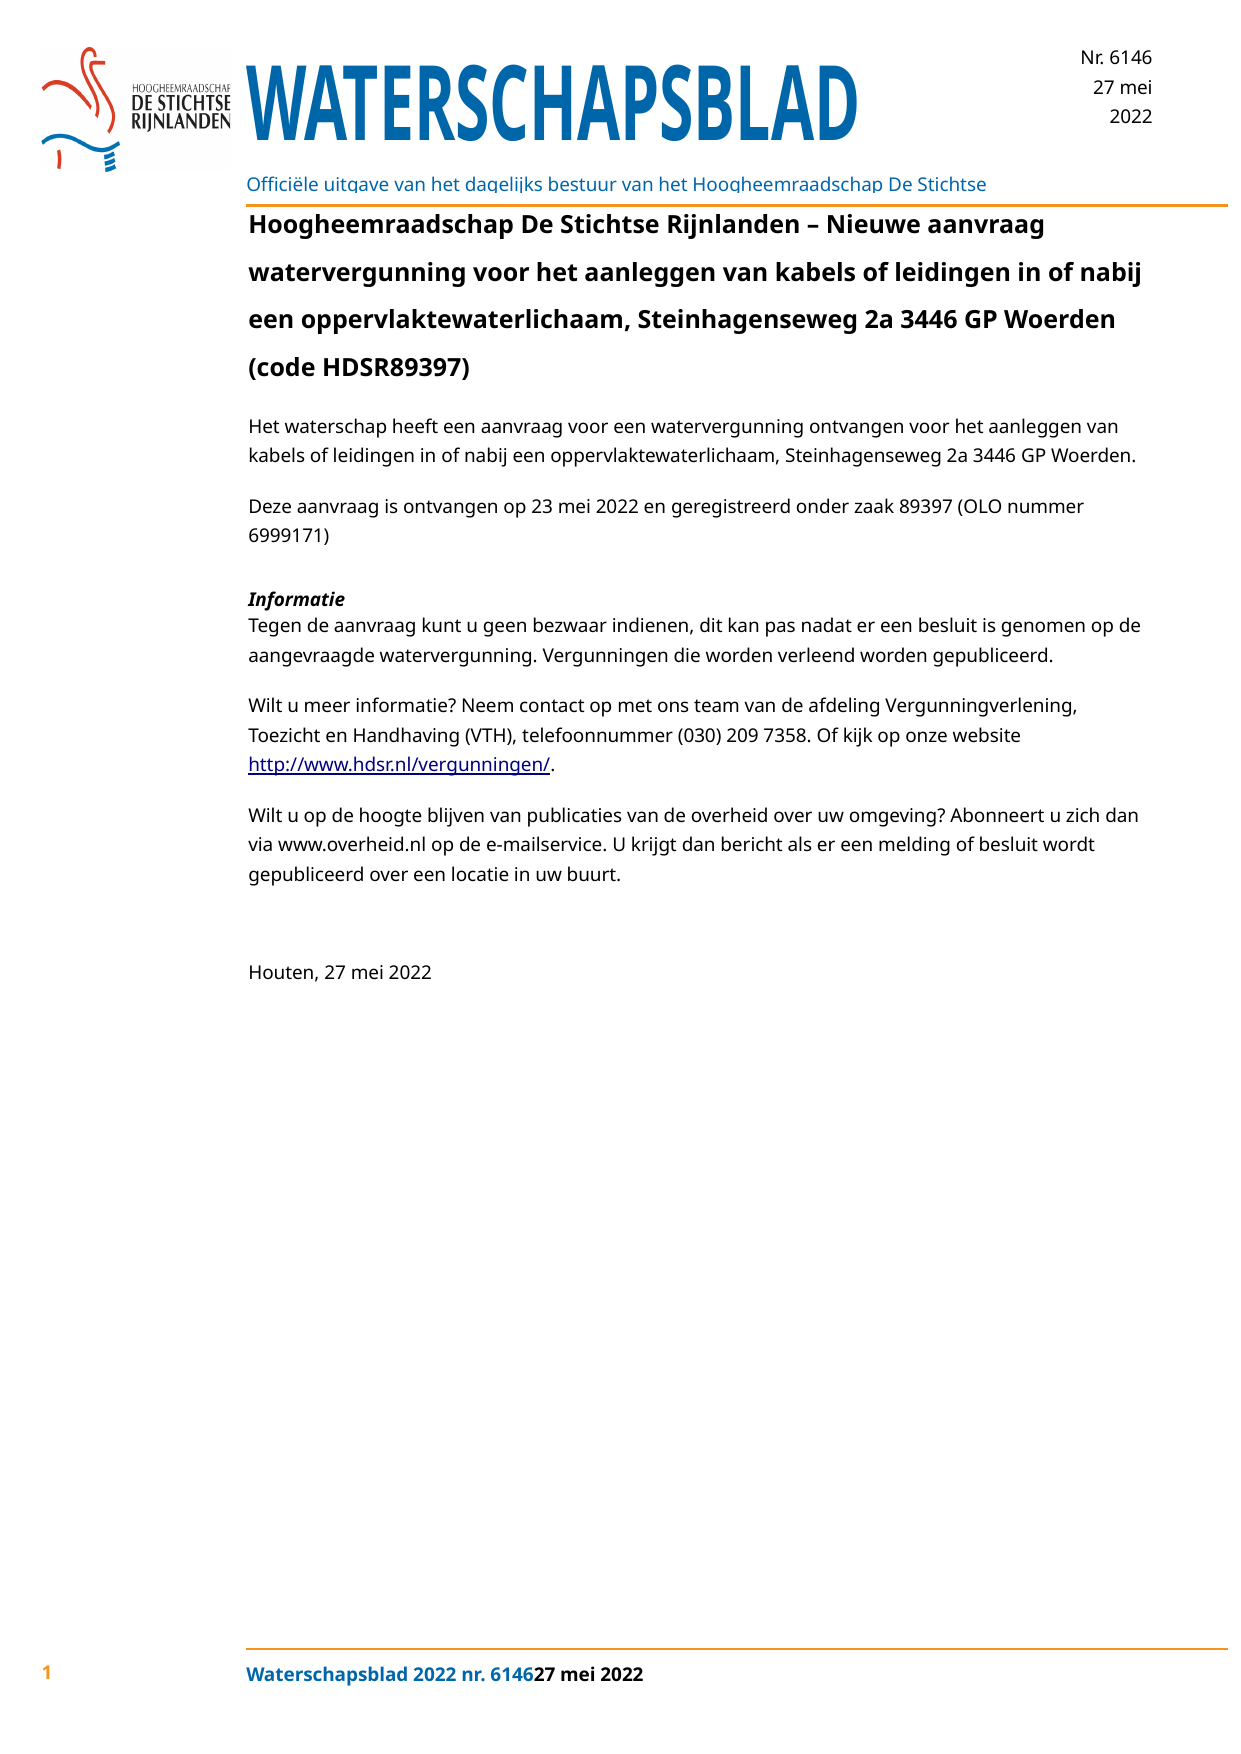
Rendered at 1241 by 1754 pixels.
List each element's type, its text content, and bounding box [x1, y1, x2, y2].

text Wilt u meer informatie? Neem contact op met ons team van de afdeling Vergunningverlening, Toezicht en Handhaving (VTH), telefoonnummer (030) 209 7358. Of kijk op onze website http://www.hdsr.nl/vergunningen/. [248, 692, 1152, 777]
text Informatie [248, 587, 1152, 612]
text Wilt u op de hoogte blijven van publicaties van de overheid over uw omgeving? Abonneert u zich dan via www.overheid.nl op de e-mailservice. U krijgt dan bericht als er een melding of besluit wordt gepubliceerd over een locatie in uw buurt. [248, 802, 1152, 887]
text Tegen de aanvraag kunt u geen bezwaar indienen, dit kan pas nadat er een besluit is genomen op de aangevraagde watervergunning. Vergunningen die worden verleend worden gepubliceerd. [248, 612, 1152, 668]
text Deze aanvraag is ontvangen op 23 mei 2022 en geregistreerd onder zaak 89397 (OLO nummer 6999171) [248, 493, 1152, 548]
text Hoogheemraadschap De Stichtse Rijnlanden – Nieuwe aanvraag watervergunning voor het aanleggen van kabels of leidingen in of nabij een oppervlaktewaterlichaam, Steinhagenseweg 2a 3446 GP Woerden (code HDSR89397) [248, 207, 1152, 384]
text Houten, 27 mei 2022 [248, 959, 1152, 985]
text Het waterschap heeft een aanvraag voor een watervergunning ontvangen voor het aanleggen van kabels of leidingen in of nabij een oppervlaktewaterlichaam, Steinhagenseweg 2a 3446 GP Woerden. [248, 413, 1152, 468]
picture [41, 47, 231, 172]
